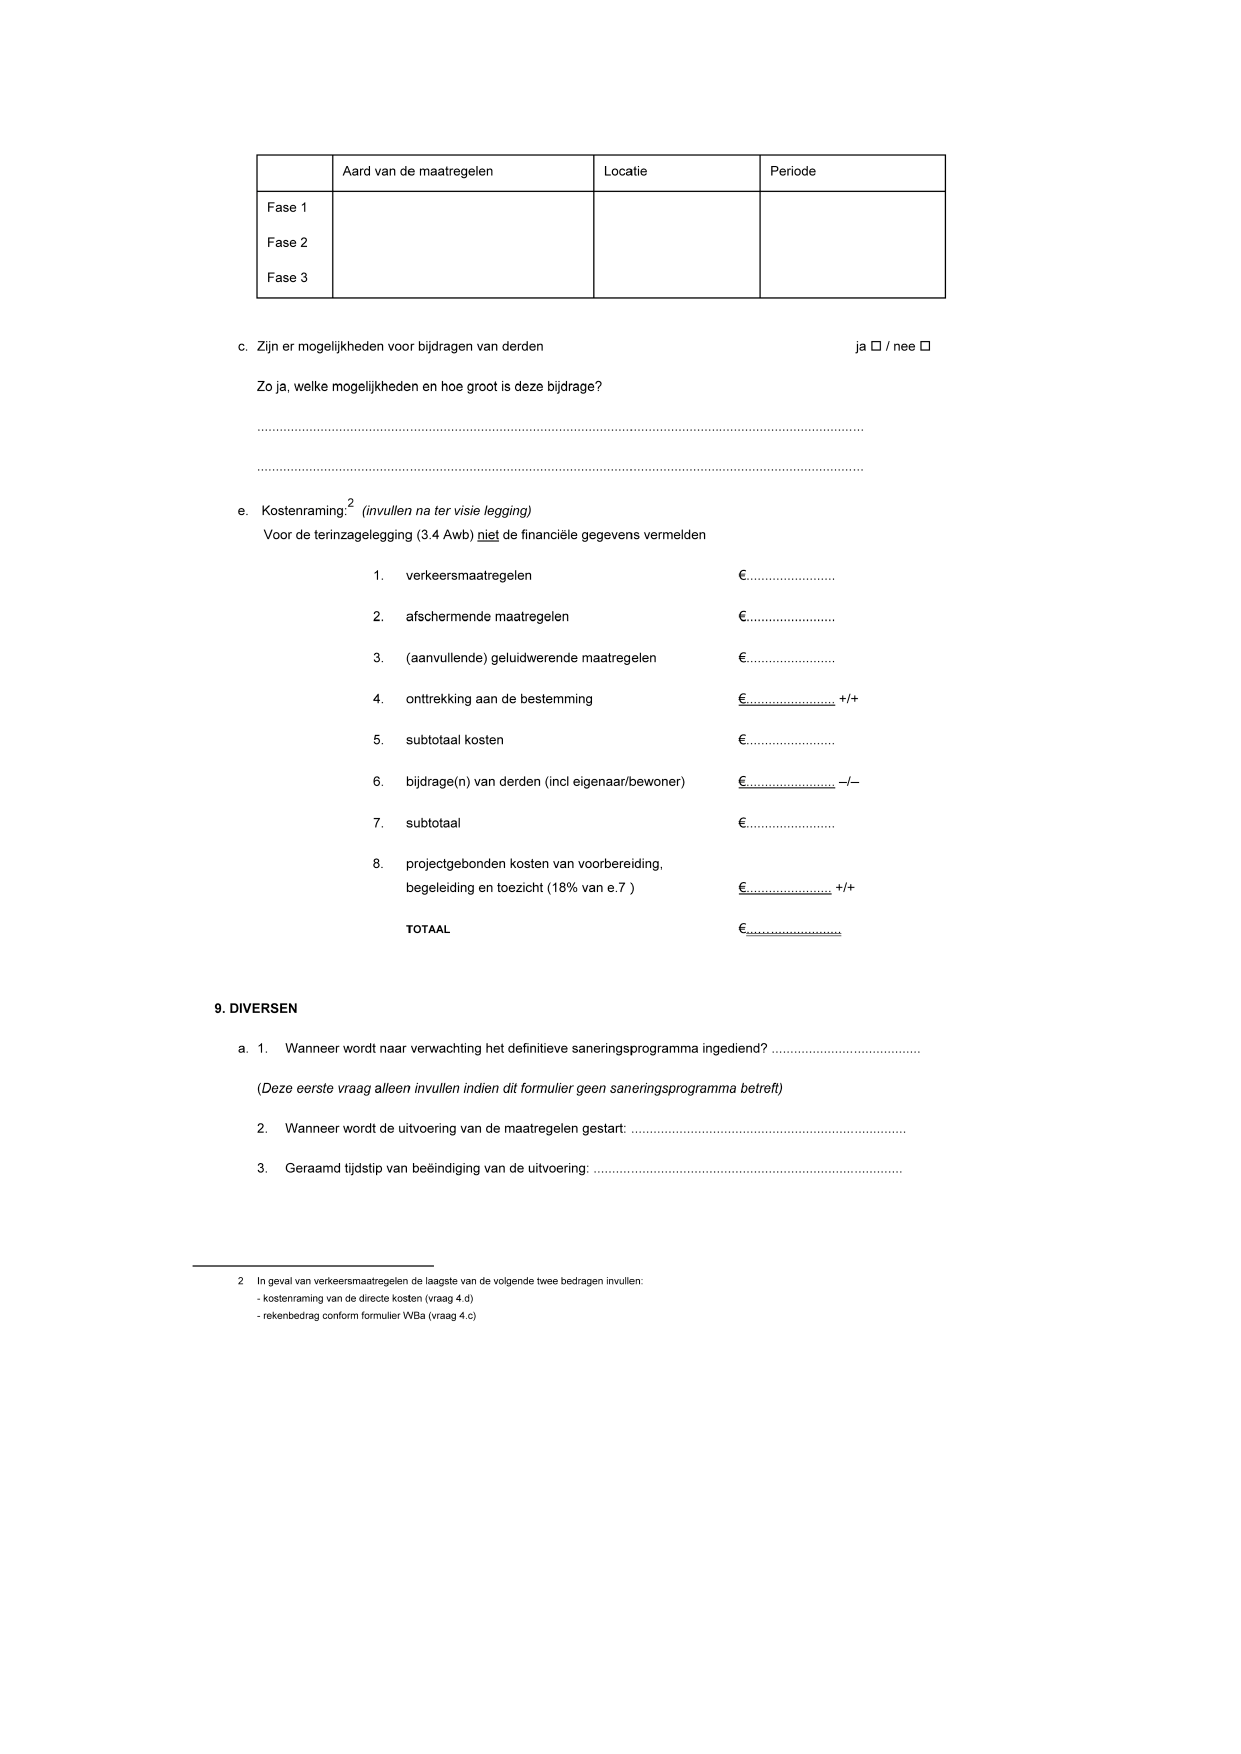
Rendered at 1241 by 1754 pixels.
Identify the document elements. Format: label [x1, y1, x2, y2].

picture [187, 150, 1075, 1327]
